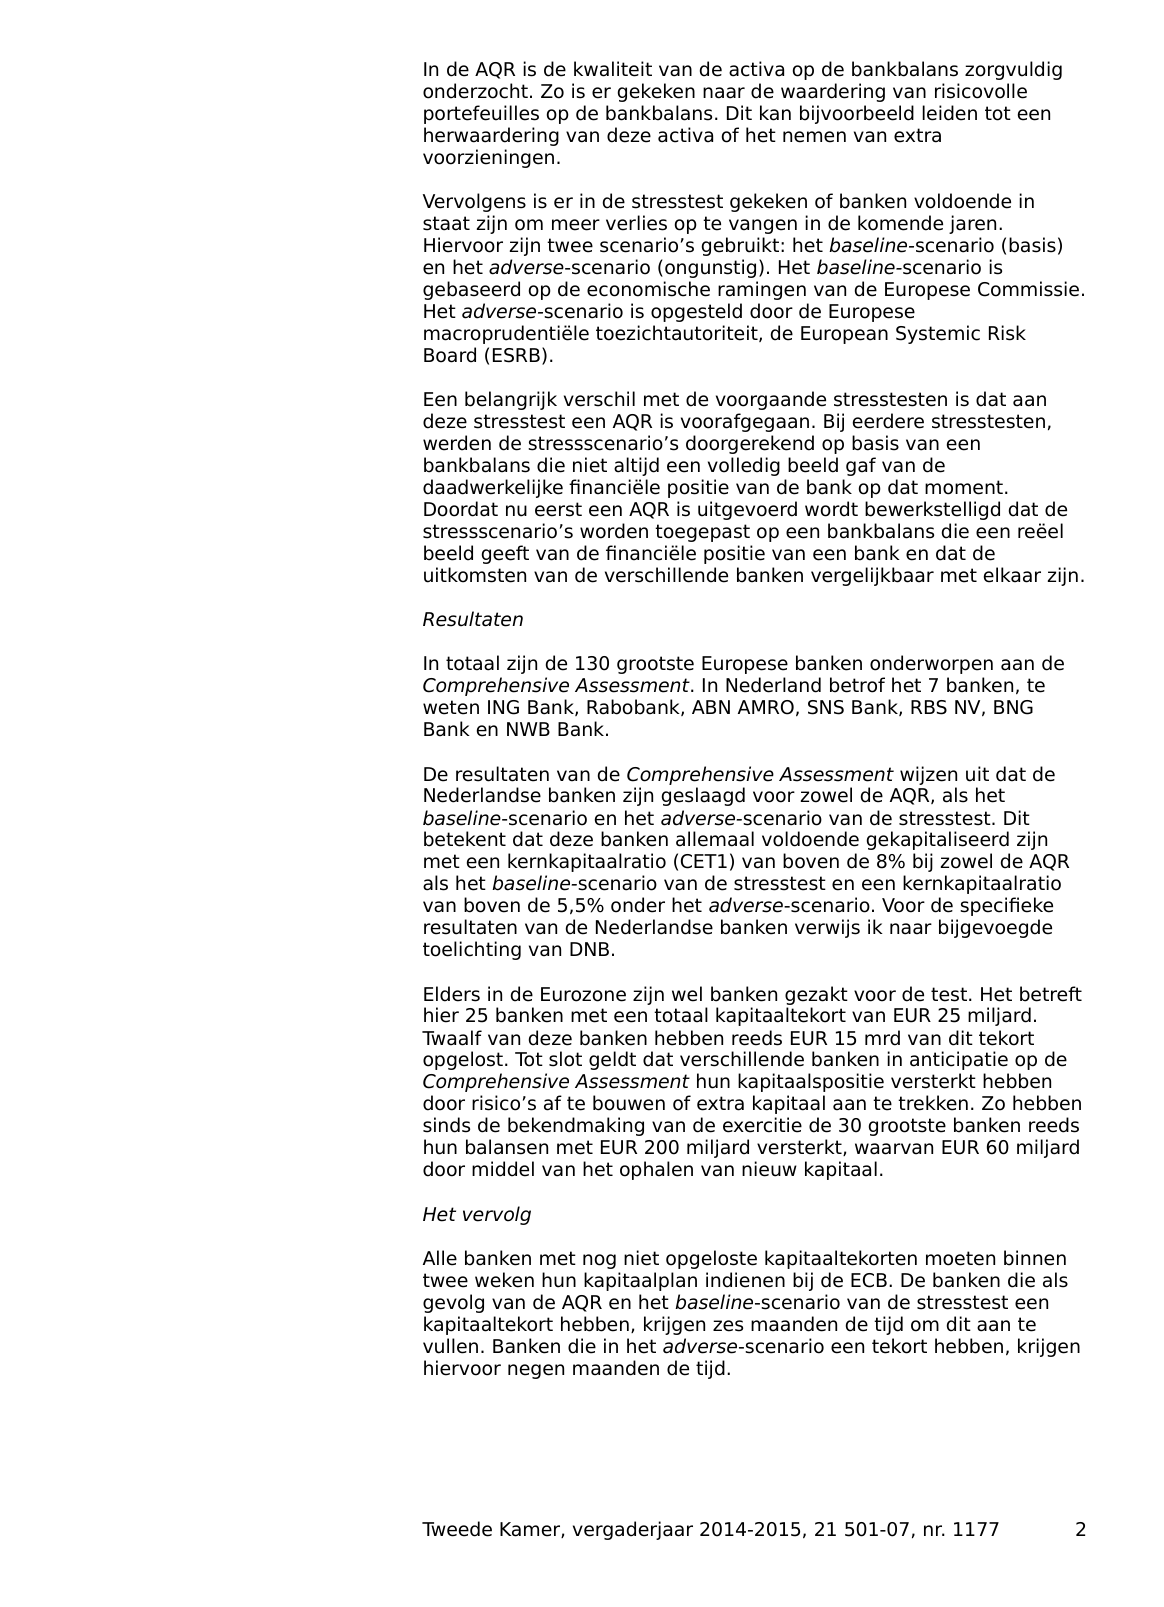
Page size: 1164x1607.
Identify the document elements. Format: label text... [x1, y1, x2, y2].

text In totaal zijn de 130 grootste Europese banken onderworpen aan de Comprehensive Assessment. In Nederland betrof het 7 banken, te weten ING Bank, Rabobank, ABN AMRO, SNS Bank, RBS NV, BNG Bank en NWB Bank. [422, 653, 1087, 741]
text Een belangrijk verschil met de voorgaande stresstesten is dat aan deze stresstest een AQR is voorafgegaan. Bij eerdere stresstesten, werden de stressscenario’s doorgerekend op basis van een bankbalans die niet altijd een volledig beeld gaf van de daadwerkelijke financiële positie van de bank op dat moment. Doordat nu eerst een AQR is uitgevoerd wordt bewerkstelligd dat de stressscenario’s worden toegepast op een bankbalans die een reëel beeld geeft van de financiële positie van een bank en dat de uitkomsten van de verschillende banken vergelijkbaar met elkaar zijn. [422, 389, 1087, 587]
text Alle banken met nog niet opgeloste kapitaaltekorten moeten binnen twee weken hun kapitaalplan indienen bij de ECB. De banken die als gevolg van de AQR en het baseline-scenario van de stresstest een kapitaaltekort hebben, krijgen zes maanden de tijd om dit aan te vullen. Banken die in het adverse-scenario een tekort hebben, krijgen hiervoor negen maanden de tijd. [422, 1248, 1087, 1379]
subtitle Het vervolg [422, 1203, 1087, 1225]
text Elders in de Eurozone zijn wel banken gezakt voor de test. Het betreft hier 25 banken met een totaal kapitaaltekort van EUR 25 miljard. Twaalf van deze banken hebben reeds EUR 15 mrd van dit tekort opgelost. Tot slot geldt dat verschillende banken in anticipatie op de Comprehensive Assessment hun kapitaalspositie versterkt hebben door risico’s af te bouwen of extra kapitaal aan te trekken. Zo hebben sinds de bekendmaking van de exercitie de 30 grootste banken reeds hun balansen met EUR 200 miljard versterkt, waarvan EUR 60 miljard door middel van het ophalen van nieuw kapitaal. [422, 983, 1087, 1181]
text Vervolgens is er in de stresstest gekeken of banken voldoende in staat zijn om meer verlies op te vangen in de komende jaren. Hiervoor zijn twee scenario’s gebruikt: het baseline-scenario (basis) en het adverse-scenario (ongunstig). Het baseline-scenario is gebaseerd op de economische ramingen van de Europese Commissie. Het adverse-scenario is opgesteld door de Europese macroprudentiële toezichtautoriteit, de European Systemic Risk Board (ESRB). [422, 191, 1087, 367]
text De resultaten van de Comprehensive Assessment wijzen uit dat de Nederlandse banken zijn geslaagd voor zowel de AQR, als het baseline-scenario en het adverse-scenario van de stresstest. Dit betekent dat deze banken allemaal voldoende gekapitaliseerd zijn met een kernkapitaalratio (CET1) van boven de 8% bij zowel de AQR als het baseline-scenario van de stresstest en een kernkapitaalratio van boven de 5,5% onder het adverse-scenario. Voor de specifieke resultaten van de Nederlandse banken verwijs ik naar bijgevoegde toelichting van DNB. [422, 763, 1087, 961]
subtitle Resultaten [422, 609, 1087, 631]
text In de AQR is de kwaliteit van de activa op de bankbalans zorgvuldig onderzocht. Zo is er gekeken naar de waardering van risicovolle portefeuilles op de bankbalans. Dit kan bijvoorbeeld leiden tot een herwaardering van deze activa of het nemen van extra voorzieningen. [422, 59, 1087, 169]
